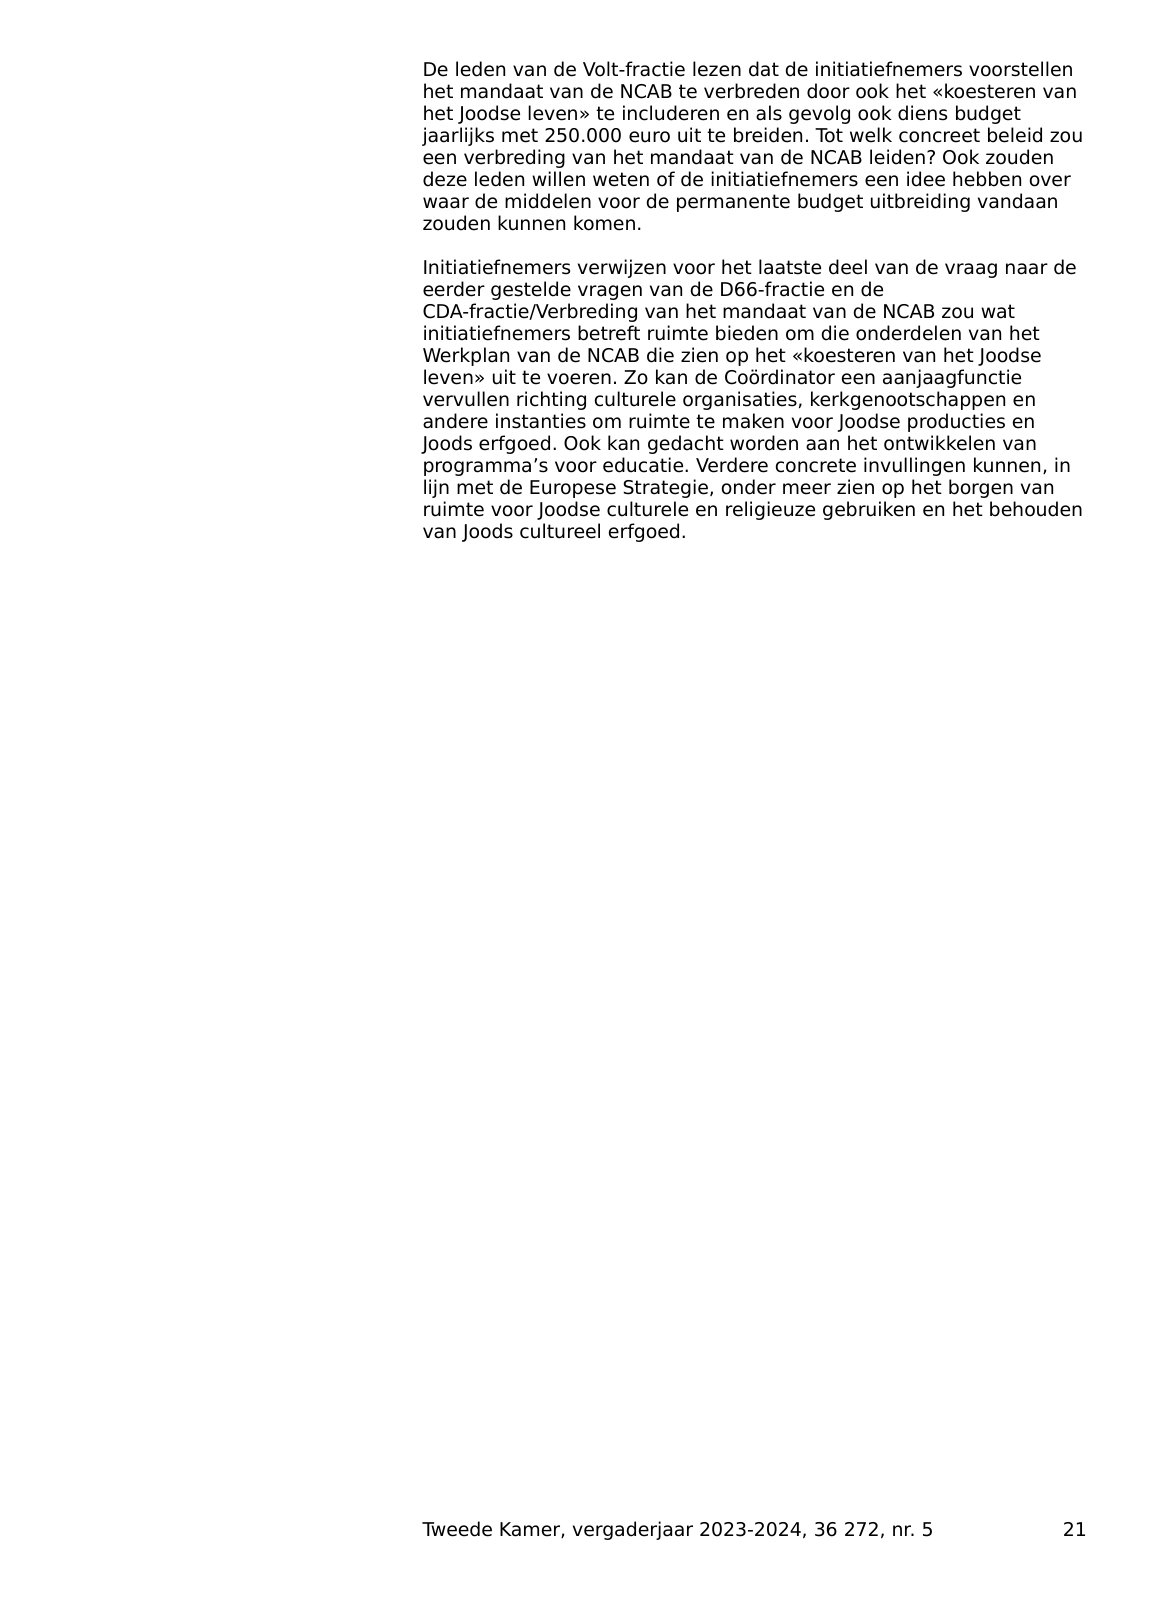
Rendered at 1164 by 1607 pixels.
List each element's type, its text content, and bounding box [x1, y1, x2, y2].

text De leden van de Volt-fractie lezen dat de initiatiefnemers voorstellen het mandaat van de NCAB te verbreden door ook het «koesteren van het Joodse leven» te includeren en als gevolg ook diens budget jaarlijks met 250.000 euro uit te breiden. Tot welk concreet beleid zou een verbreding van het mandaat van de NCAB leiden? Ook zouden deze leden willen weten of de initiatiefnemers een idee hebben over waar de middelen voor de permanente budget uitbreiding vandaan zouden kunnen komen. [422, 59, 1087, 235]
text Initiatiefnemers verwijzen voor het laatste deel van de vraag naar de eerder gestelde vragen van de D66-fractie en de CDA-fractie/Verbreding van het mandaat van de NCAB zou wat initiatiefnemers betreft ruimte bieden om die onderdelen van het Werkplan van de NCAB die zien op het «koesteren van het Joodse leven» uit te voeren. Zo kan de Coördinator een aanjaagfunctie vervullen richting culturele organisaties, kerkgenootschappen en andere instanties om ruimte te maken voor Joodse producties en Joods erfgoed. Ook kan gedacht worden aan het ontwikkelen van programma’s voor educatie. Verdere concrete invullingen kunnen, in lijn met de Europese Strategie, onder meer zien op het borgen van ruimte voor Joodse culturele en religieuze gebruiken en het behouden van Joods cultureel erfgoed. [422, 257, 1087, 543]
